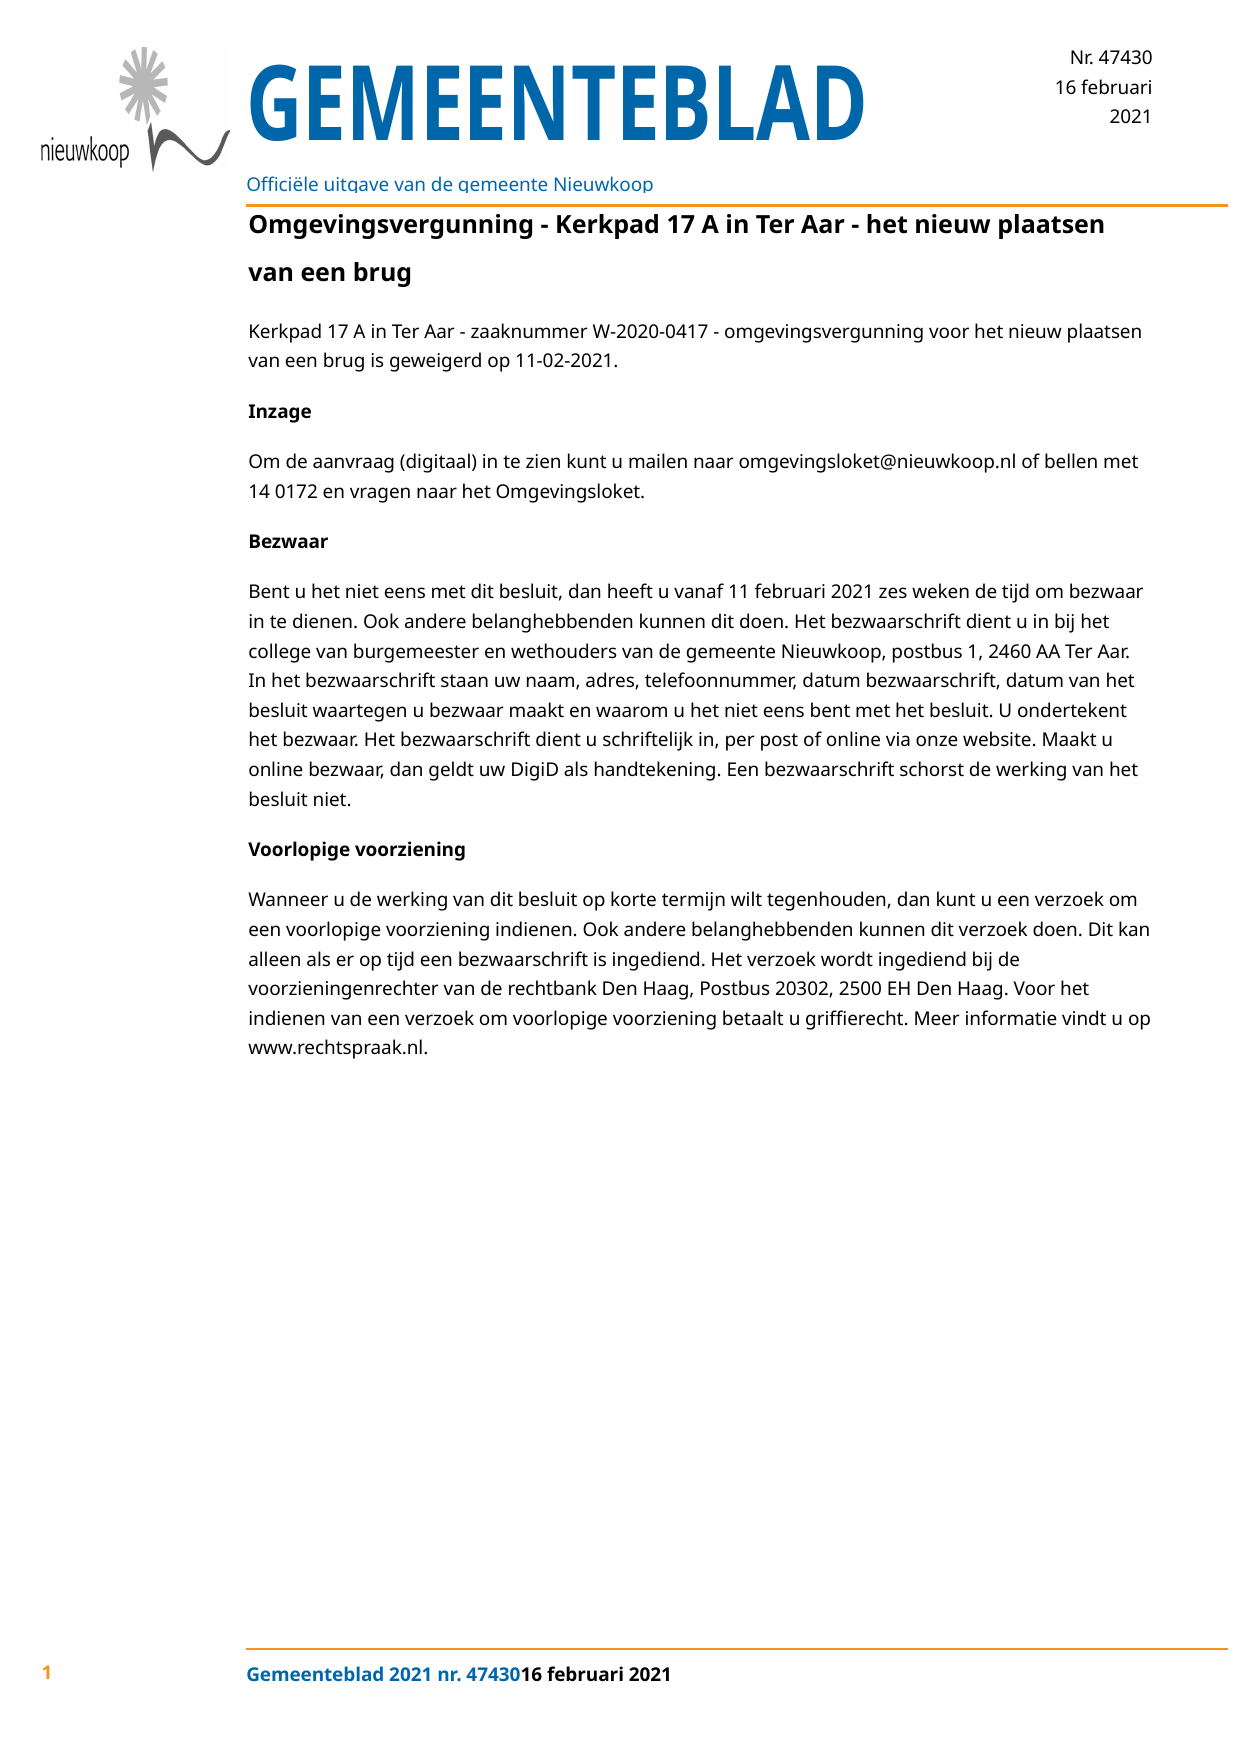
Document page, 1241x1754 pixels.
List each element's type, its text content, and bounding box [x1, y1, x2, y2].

text Wanneer u de werking van dit besluit op korte termijn wilt tegenhouden, dan kunt u een verzoek om een voorlopige voorziening indienen. Ook andere belanghebbenden kunnen dit verzoek doen. Dit kan alleen als er op tijd een bezwaarschrift is ingediend. Het verzoek wordt ingediend bij de voorzieningenrechter van de rechtbank Den Haag, Postbus 20302, 2500 EH Den Haag. Voor het indienen van een verzoek om voorlopige voorziening betaalt u griffierecht. Meer informatie vindt u op www.rechtspraak.nl. [248, 887, 1152, 1060]
text Voorlopige voorziening [248, 836, 1152, 862]
text Omgevingsvergunning - Kerkpad 17 A in Ter Aar - het nieuw plaatsen van een brug [248, 207, 1152, 288]
text Inzage [248, 398, 1152, 424]
text Bent u het niet eens met dit besluit, dan heeft u vanaf 11 februari 2021 zes weken de tijd om bezwaar in te dienen. Ook andere belanghebbenden kunnen dit doen. Het bezwaarschrift dient u in bij het college van burgemeester en wethouders van de gemeente Nieuwkoop, postbus 1, 2460 AA Ter Aar. In het bezwaarschrift staan uw naam, adres, telefoonnummer, datum bezwaarschrift, datum van het besluit waartegen u bezwaar maakt en waarom u het niet eens bent met het besluit. U ondertekent het bezwaar. Het bezwaarschrift dient u schriftelijk in, per post of online via onze website. Maakt u online bezwaar, dan geldt uw DigiD als handtekening. Een bezwaarschrift schorst de werking van het besluit niet. [248, 579, 1152, 812]
text Om de aanvraag (digitaal) in te zien kunt u mailen naar omgevingsloket@nieuwkoop.nl of bellen met 14 0172 en vragen naar het Omgevingsloket. [248, 448, 1152, 504]
text Kerkpad 17 A in Ter Aar - zaaknummer W-2020-0417 - omgevingsvergunning voor het nieuw plaatsen van een brug is geweigerd op 11-02-2021. [248, 318, 1152, 373]
picture [41, 47, 231, 172]
text Bezwaar [248, 528, 1152, 554]
